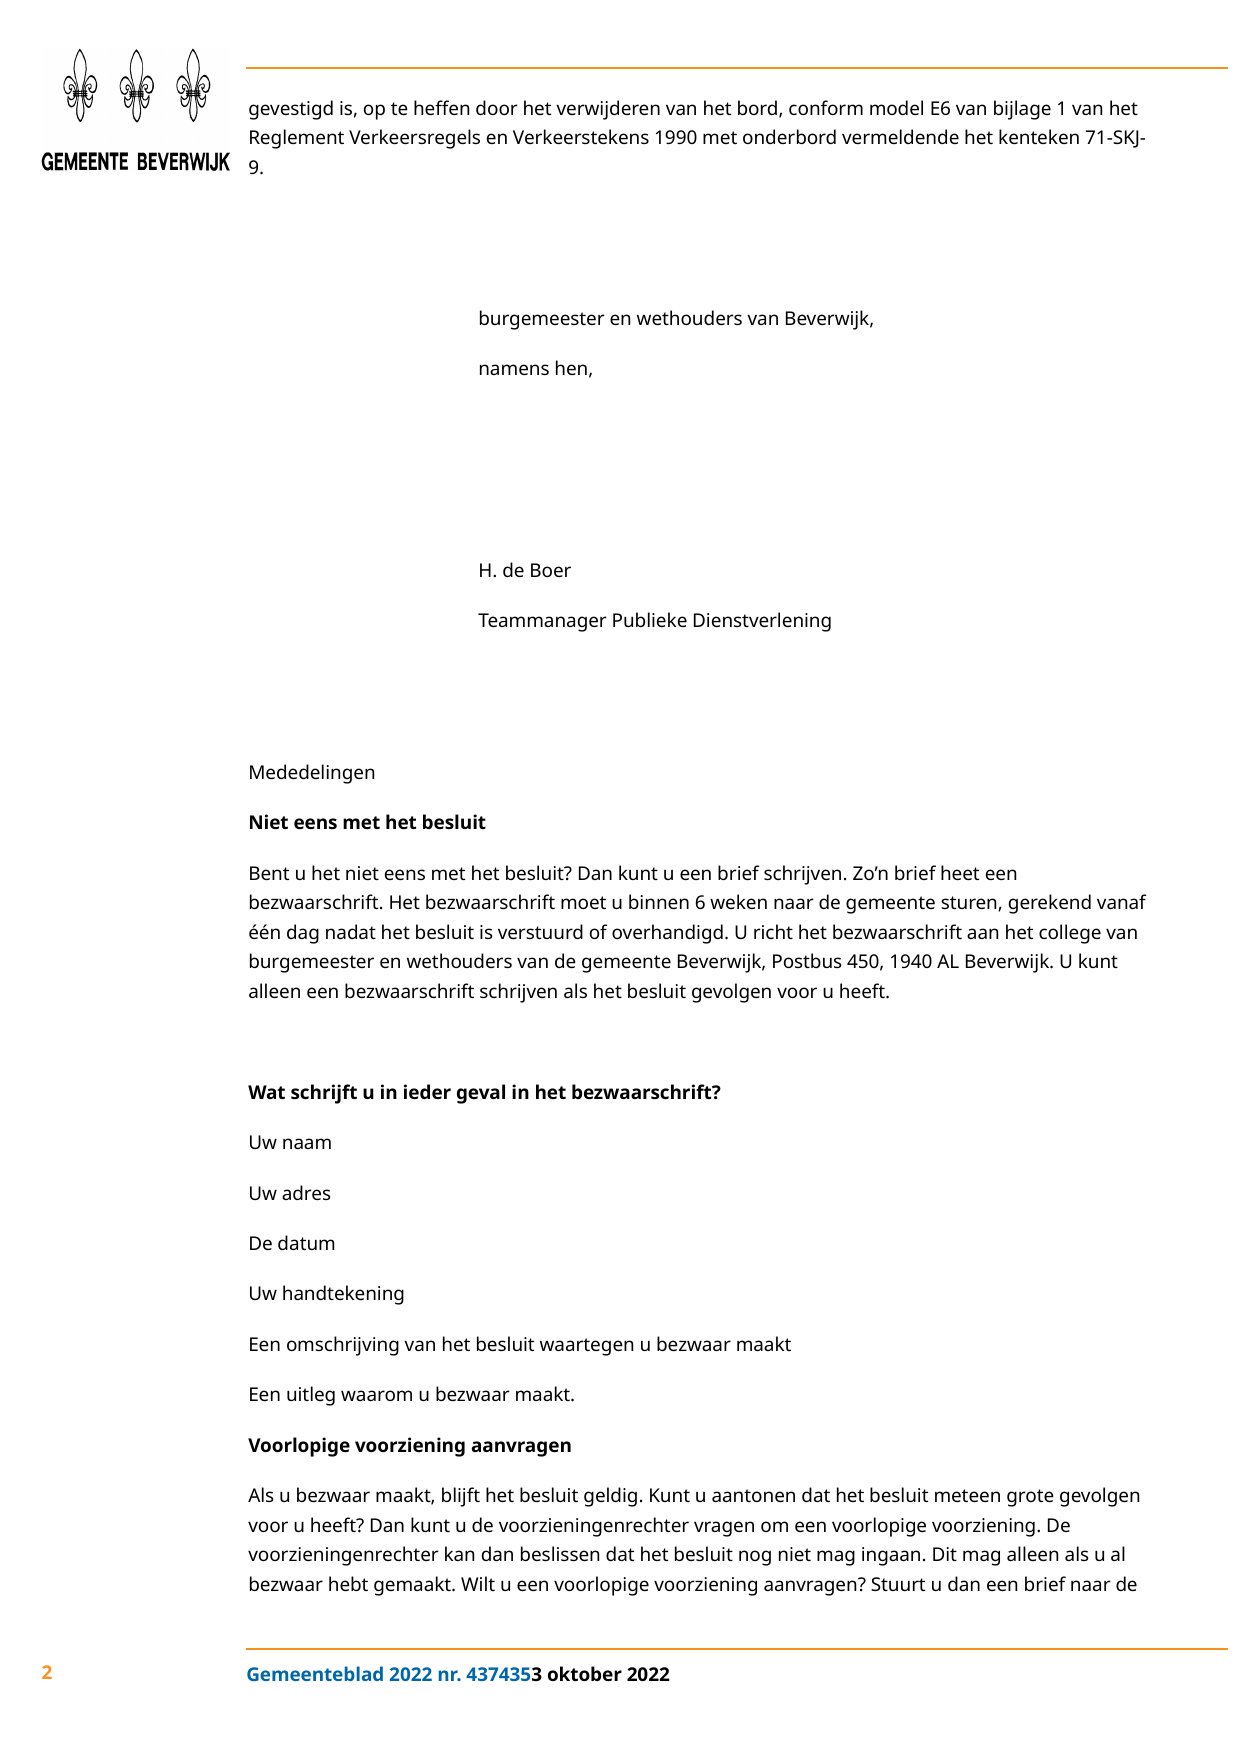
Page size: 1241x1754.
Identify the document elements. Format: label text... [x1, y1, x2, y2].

text Niet eens met het besluit [248, 809, 1152, 835]
text Mededelingen [248, 759, 1152, 785]
text Uw adres [248, 1180, 1152, 1206]
text Als u bezwaar maakt, blijft het besluit geldig. Kunt u aantonen dat het besluit meteen grote gevolgen voor u heeft? Dan kunt u de voorzieningenrechter vragen om een voorlopige voorziening. De voorzieningenrechter kan dan beslissen dat het besluit nog niet mag ingaan. Dit mag alleen als u al bezwaar hebt gemaakt. Wilt u een voorlopige voorziening aanvragen? Stuurt u dan een brief naar de [248, 1482, 1152, 1597]
text De datum [248, 1230, 1152, 1256]
text Uw handtekening [248, 1281, 1152, 1306]
text Uw naam [248, 1129, 1152, 1155]
text Bent u het niet eens met het besluit? Dan kunt u een brief schrijven. Zo’n brief heet een bezwaarschrift. Het bezwaarschrift moet u binnen 6 weken naar de gemeente sturen, gerekend vanaf één dag nadat het besluit is verstuurd of overhandigd. U richt het bezwaarschrift aan het college van burgemeester en wethouders van de gemeente Beverwijk, Postbus 450, 1940 AL Beverwijk. U kunt alleen een bezwaarschrift schrijven als het besluit gevolgen voor u heeft. [248, 860, 1152, 1004]
text gevestigd is, op te heffen door het verwijderen van het bord, conform model E6 van bijlage 1 van het Reglement Verkeersregels en Verkeerstekens 1990 met onderbord vermeldende het kenteken 71-SKJ-9. [248, 95, 1152, 180]
picture [41, 47, 231, 172]
text namens hen, [248, 356, 1152, 381]
text Een uitleg waarom u bezwaar maakt. [248, 1381, 1152, 1407]
text Teammanager Publieke Dienstverlening [248, 608, 1152, 633]
text Wat schrijft u in ieder geval in het bezwaarschrift? [248, 1079, 1152, 1105]
text Een omschrijving van het besluit waartegen u bezwaar maakt [248, 1331, 1152, 1357]
text Voorlopige voorziening aanvragen [248, 1432, 1152, 1458]
text H. de Boer [248, 557, 1152, 583]
text burgemeester en wethouders van Beverwijk, [248, 305, 1152, 331]
